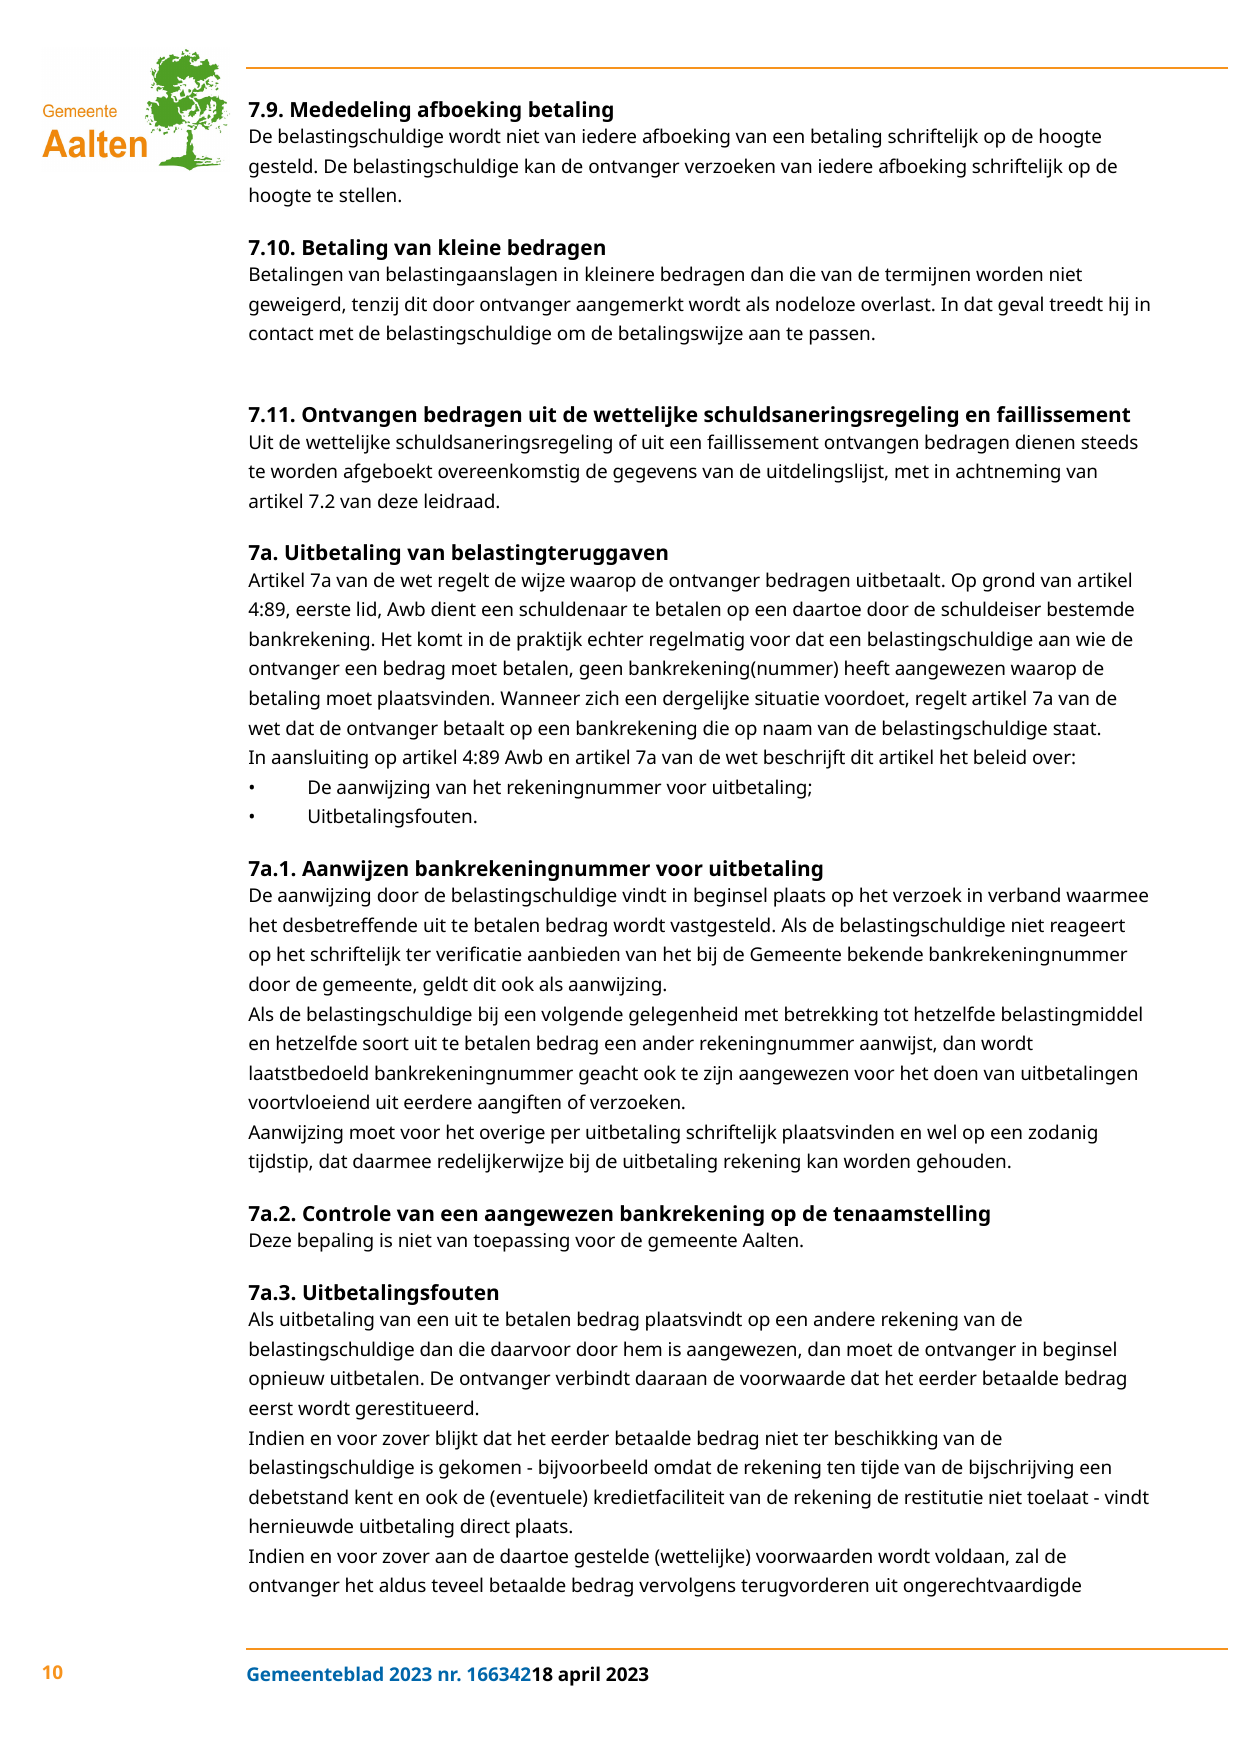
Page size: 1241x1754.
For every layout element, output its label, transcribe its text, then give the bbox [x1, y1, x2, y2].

text 7.9. Mededeling afboeking betaling [248, 95, 1152, 123]
list De aanwijzing van het rekeningnummer voor uitbetaling; [248, 774, 1152, 800]
text Als uitbetaling van een uit te betalen bedrag plaatsvindt op een andere rekening van de belastingschuldige dan die daarvoor door hem is aangewezen, dan moet de ontvanger in beginsel opnieuw uitbetalen. De ontvanger verbindt daaraan de voorwaarde dat het eerder betaalde bedrag eerst wordt gerestitueerd. [248, 1306, 1152, 1421]
text 7.11. Ontvangen bedragen uit de wettelijke schuldsaneringsregeling en faillissement [248, 400, 1152, 429]
text In aansluiting op artikel 4:89 Awb en artikel 7a van de wet beschrijft dit artikel het beleid over: [248, 744, 1152, 770]
text Artikel 7a van de wet regelt de wijze waarop de ontvanger bedragen uitbetaalt. Op grond van artikel 4:89, eerste lid, Awb dient een schuldenaar te betalen op een daartoe door de schuldeiser bestemde bankrekening. Het komt in de praktijk echter regelmatig voor dat een belastingschuldige aan wie de ontvanger een bedrag moet betalen, geen bankrekening(nummer) heeft aangewezen waarop de betaling moet plaatsvinden. Wanneer zich een dergelijke situatie voordoet, regelt artikel 7a van de wet dat de ontvanger betaalt op een bankrekening die op naam van de belastingschuldige staat. [248, 567, 1152, 741]
text Uit de wettelijke schuldsaneringsregeling of uit een faillissement ontvangen bedragen dienen steeds te worden afgeboekt overeenkomstig de gegevens van de uitdelingslijst, met in achtneming van artikel 7.2 van deze leidraad. [248, 429, 1152, 514]
text Als de belastingschuldige bij een volgende gelegenheid met betrekking tot hetzelfde belastingmiddel en hetzelfde soort uit te betalen bedrag een ander rekeningnummer aanwijst, dan wordt laatstbedoeld bankrekeningnummer geacht ook te zijn aangewezen voor het doen van uitbetalingen voortvloeiend uit eerdere aangiften of verzoeken. [248, 1001, 1152, 1115]
text Deze bepaling is niet van toepassing voor de gemeente Aalten. [248, 1227, 1152, 1253]
text 7a. Uitbetaling van belastingteruggaven [248, 538, 1152, 567]
text Betalingen van belastingaanslagen in kleinere bedragen dan die van de termijnen worden niet geweigerd, tenzij dit door ontvanger aangemerkt wordt als nodeloze overlast. In dat geval treedt hij in contact met de belastingschuldige om de betalingswijze aan te passen. [248, 261, 1152, 346]
text Indien en voor zover blijkt dat het eerder betaalde bedrag niet ter beschikking van de belastingschuldige is gekomen - bijvoorbeeld omdat de rekening ten tijde van de bijschrijving een debetstand kent en ook de (eventuele) kredietfaciliteit van de rekening de restitutie niet toelaat - vindt hernieuwde uitbetaling direct plaats. [248, 1425, 1152, 1539]
list Uitbetalingsfouten. [248, 803, 1152, 829]
text 7a.1. Aanwijzen bankrekeningnummer voor uitbetaling [248, 854, 1152, 882]
text Indien en voor zover aan de daartoe gestelde (wettelijke) voorwaarden wordt voldaan, zal de ontvanger het aldus teveel betaalde bedrag vervolgens terugvorderen uit ongerechtvaardigde [248, 1543, 1152, 1598]
text 7.10. Betaling van kleine bedragen [248, 233, 1152, 261]
picture [41, 47, 231, 172]
text 7a.3. Uitbetalingsfouten [248, 1278, 1152, 1306]
text De belastingschuldige wordt niet van iedere afboeking van een betaling schriftelijk op de hoogte gesteld. De belastingschuldige kan de ontvanger verzoeken van iedere afboeking schriftelijk op de hoogte te stellen. [248, 123, 1152, 208]
text De aanwijzing door de belastingschuldige vindt in beginsel plaats op het verzoek in verband waarmee het desbetreffende uit te betalen bedrag wordt vastgesteld. Als de belastingschuldige niet reageert op het schriftelijk ter verificatie aanbieden van het bij de Gemeente bekende bankrekeningnummer door de gemeente, geldt dit ook als aanwijzing. [248, 882, 1152, 997]
text 7a.2. Controle van een aangewezen bankrekening op de tenaamstelling [248, 1199, 1152, 1227]
text Aanwijzing moet voor het overige per uitbetaling schriftelijk plaatsvinden en wel op een zodanig tijdstip, dat daarmee redelijkerwijze bij de uitbetaling rekening kan worden gehouden. [248, 1119, 1152, 1174]
